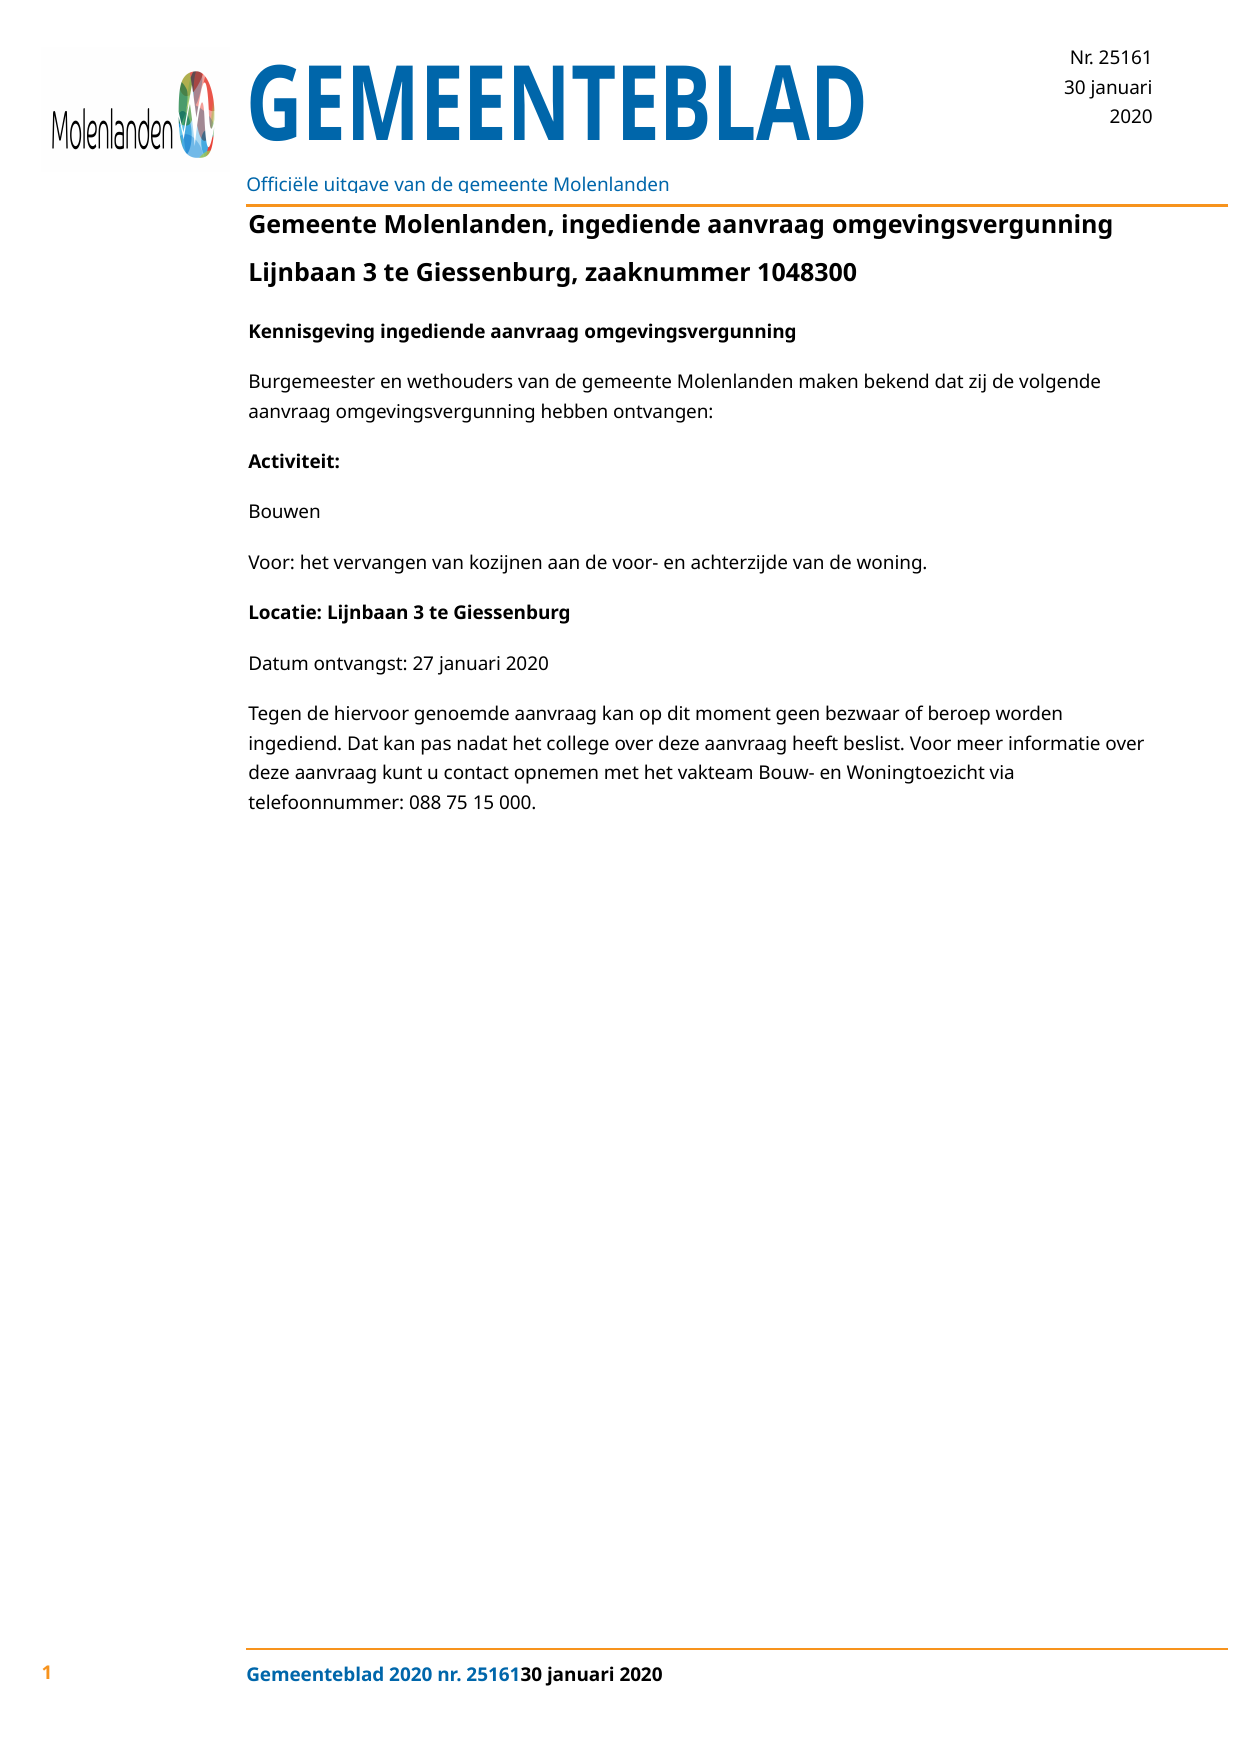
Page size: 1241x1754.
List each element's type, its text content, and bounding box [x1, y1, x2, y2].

text Datum ontvangst: 27 januari 2020 [248, 650, 1152, 676]
text Burgemeester en wethouders van de gemeente Molenlanden maken bekend dat zij de volgende aanvraag omgevingsvergunning hebben ontvangen: [248, 368, 1152, 424]
text Activiteit: [248, 448, 1152, 474]
text Locatie: Lijnbaan 3 te Giessenburg [248, 599, 1152, 625]
text Tegen de hiervoor genoemde aanvraag kan op dit moment geen bezwaar of beroep worden ingediend. Dat kan pas nadat het college over deze aanvraag heeft beslist. Voor meer informatie over deze aanvraag kunt u contact opnemen met het vakteam Bouw- en Woningtoezicht via telefoonnummer: 088 75 15 000. [248, 700, 1152, 815]
text Gemeente Molenlanden, ingediende aanvraag omgevingsvergunning Lijnbaan 3 te Giessenburg, zaaknummer 1048300 [248, 207, 1152, 288]
picture [41, 47, 231, 172]
text Kennisgeving ingediende aanvraag omgevingsvergunning [248, 318, 1152, 344]
text Voor: het vervangen van kozijnen aan de voor- en achterzijde van de woning. [248, 549, 1152, 575]
text Bouwen [248, 499, 1152, 524]
